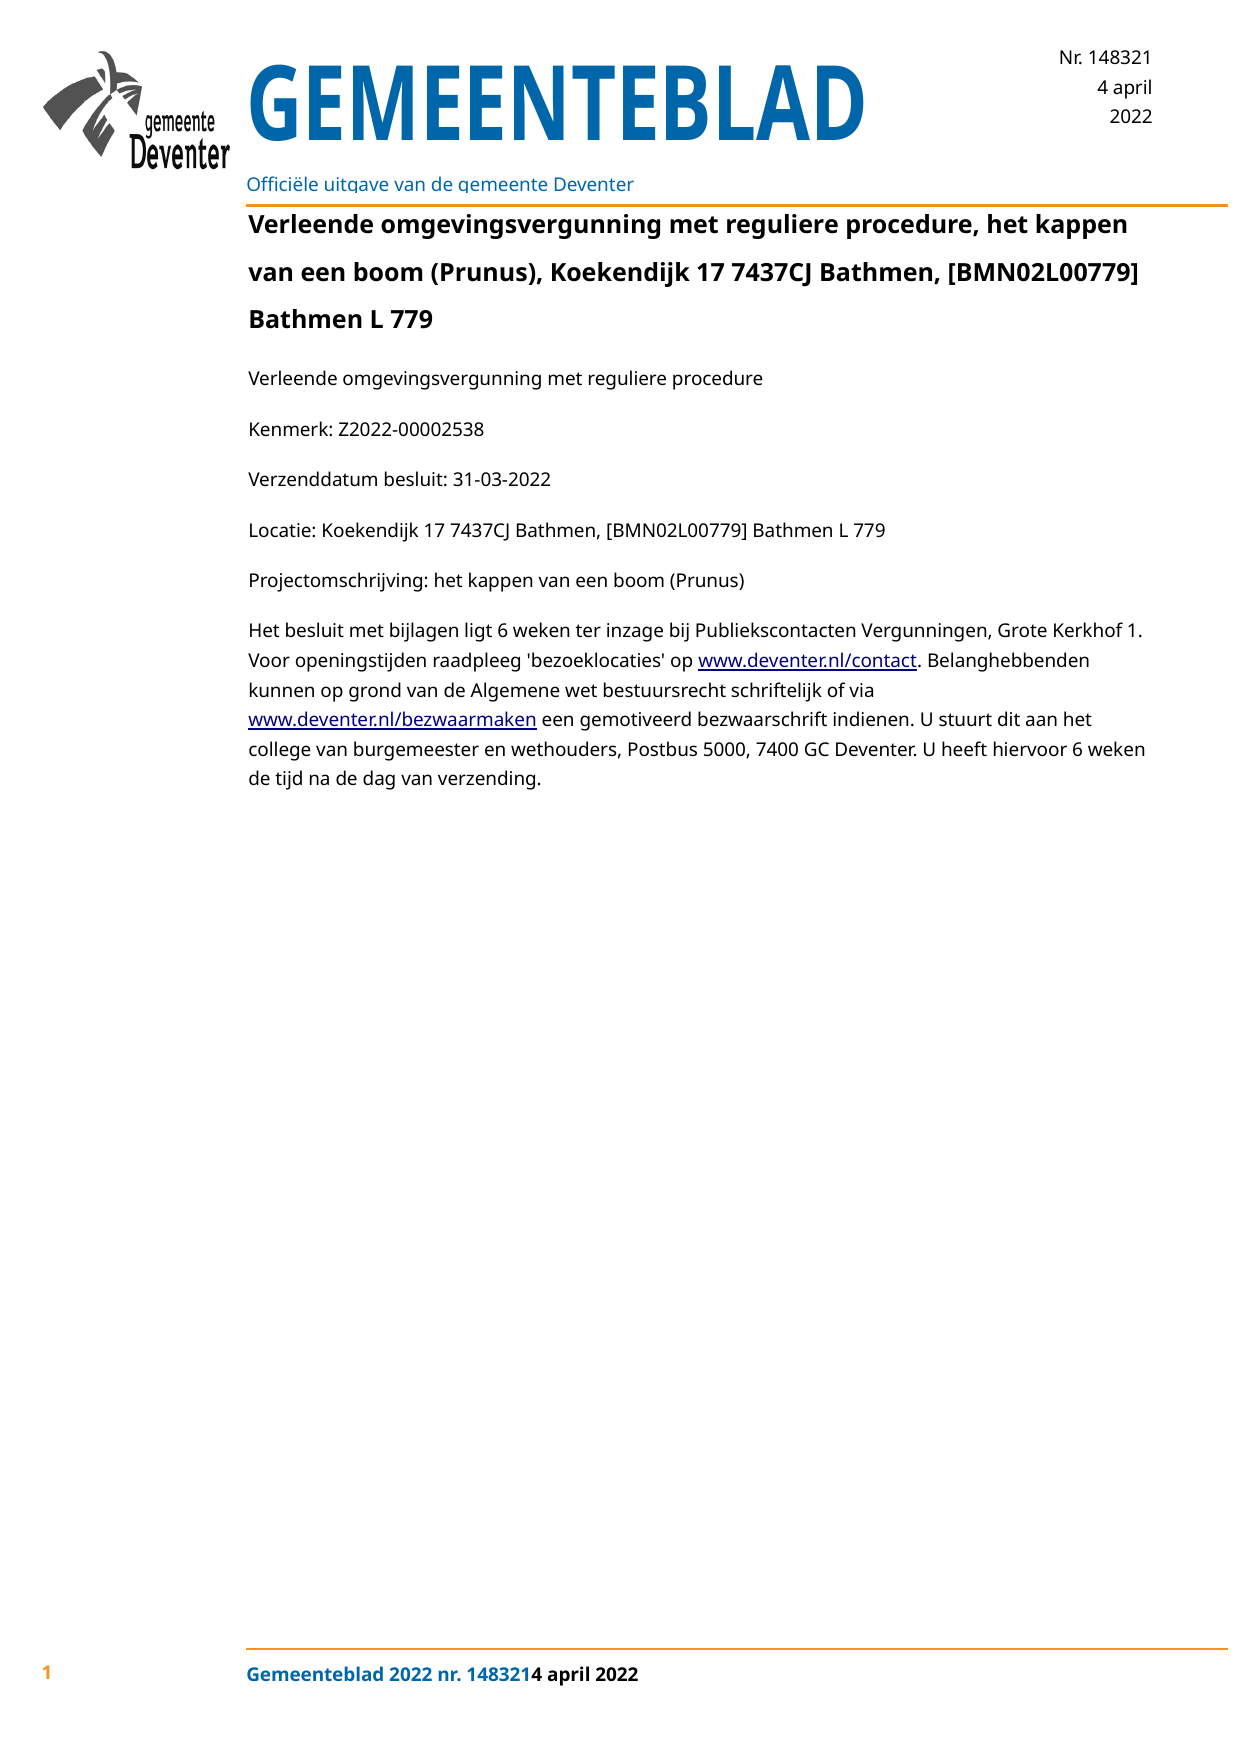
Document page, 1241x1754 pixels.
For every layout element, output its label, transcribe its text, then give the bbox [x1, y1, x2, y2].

text Het besluit met bijlagen ligt 6 weken ter inzage bij Publiekscontacten Vergunningen, Grote Kerkhof 1. Voor openingstijden raadpleeg 'bezoeklocaties' op www.deventer.nl/contact. Belanghebbenden kunnen op grond van de Algemene wet bestuursrecht schriftelijk of via www.deventer.nl/bezwaarmaken een gemotiveerd bezwaarschrift indienen. U stuurt dit aan het college van burgemeester en wethouders, Postbus 5000, 7400 GC Deventer. U heeft hiervoor 6 weken de tijd na de dag van verzending. [248, 618, 1152, 791]
text Verzenddatum besluit: 31-03-2022 [248, 466, 1152, 492]
text Verleende omgevingsvergunning met reguliere procedure, het kappen van een boom (Prunus), Koekendijk 17 7437CJ Bathmen, [BMN02L00779] Bathmen L 779 [248, 207, 1152, 336]
picture [41, 47, 231, 172]
text Verleende omgevingsvergunning met reguliere procedure [248, 366, 1152, 391]
text Kenmerk: Z2022-00002538 [248, 416, 1152, 442]
text Projectomschrijving: het kappen van een boom (Prunus) [248, 567, 1152, 593]
text Locatie: Koekendijk 17 7437CJ Bathmen, [BMN02L00779] Bathmen L 779 [248, 517, 1152, 542]
